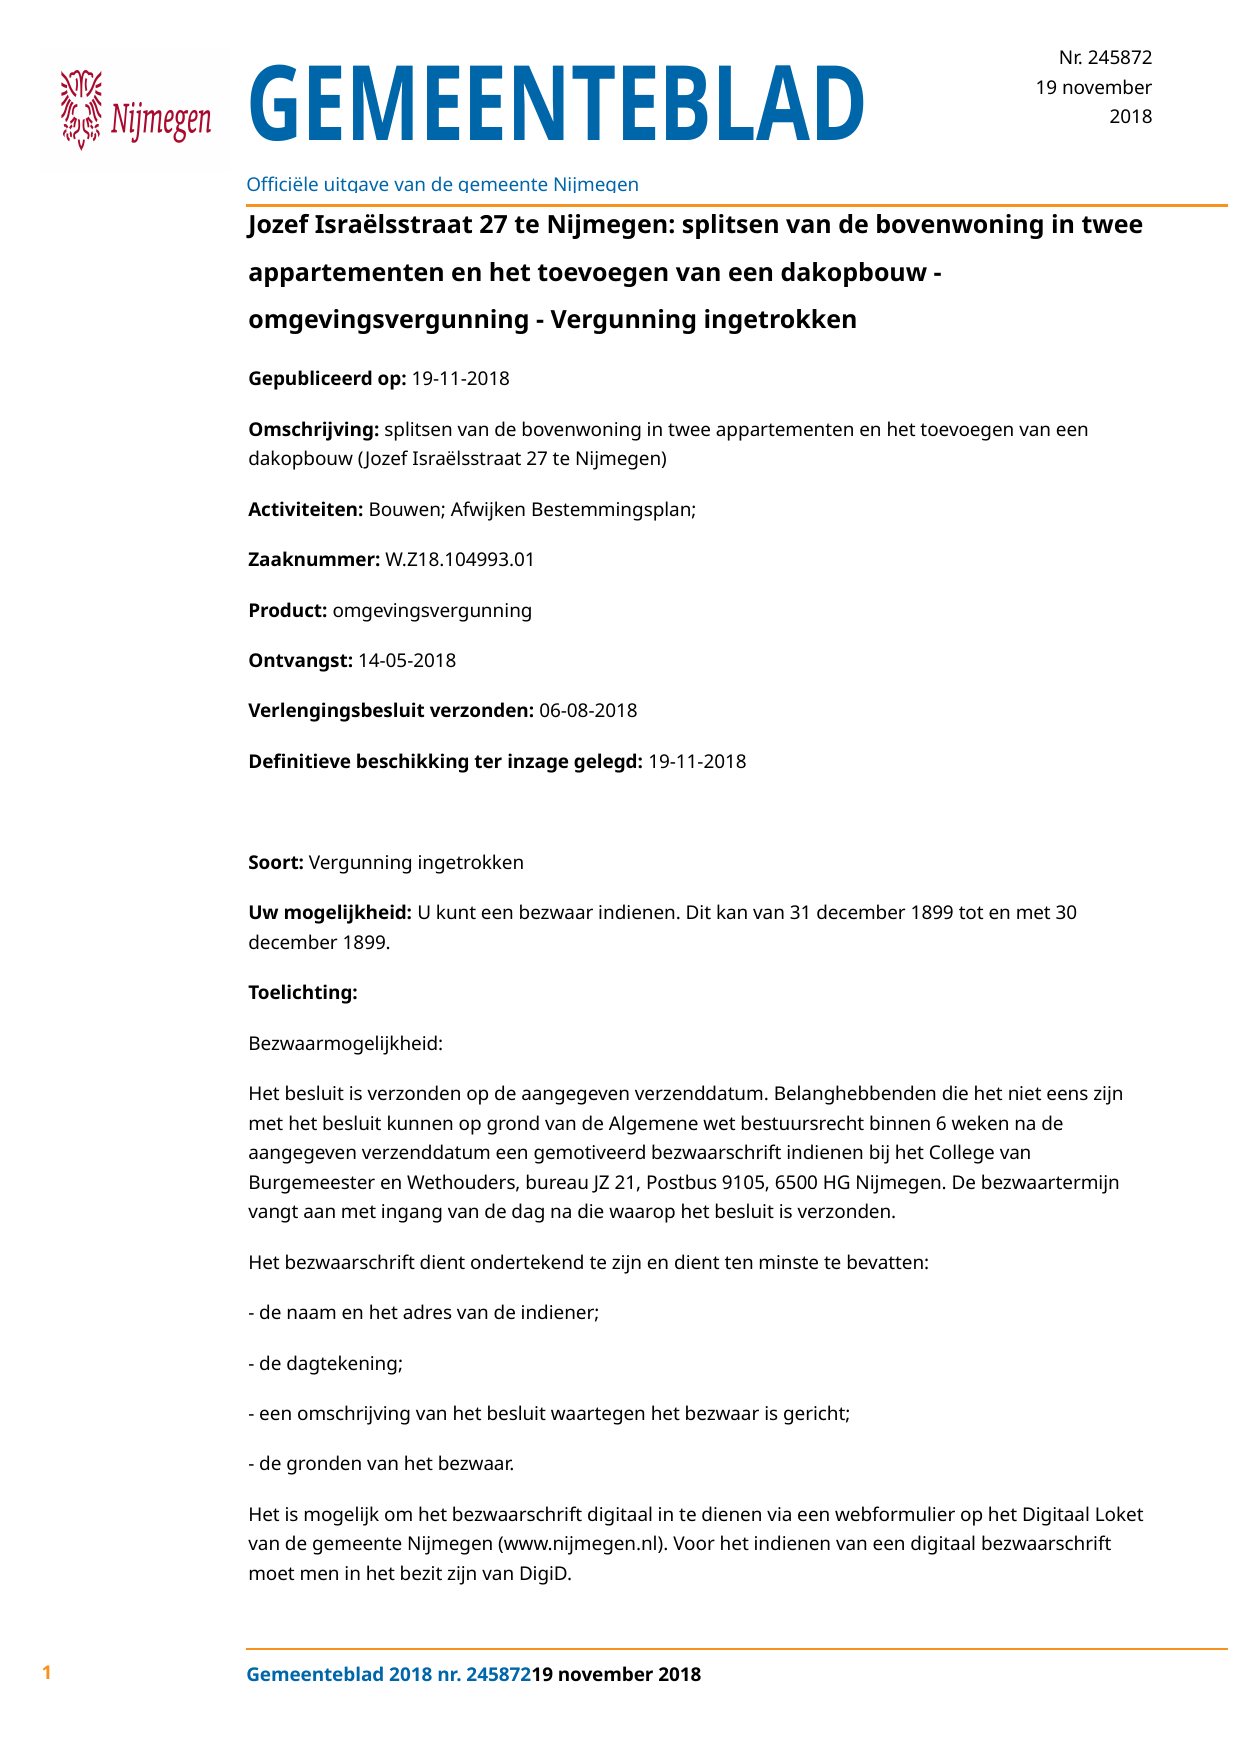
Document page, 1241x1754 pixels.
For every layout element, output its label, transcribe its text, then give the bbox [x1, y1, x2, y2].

text - een omschrijving van het besluit waartegen het bezwaar is gericht; [248, 1400, 1152, 1426]
text - de dagtekening; [248, 1350, 1152, 1375]
text Het bezwaarschrift dient ondertekend te zijn en dient ten minste te bevatten: [248, 1249, 1152, 1274]
text Het besluit is verzonden op de aangegeven verzenddatum. Belanghebbenden die het niet eens zijn met het besluit kunnen op grond van de Algemene wet bestuursrecht binnen 6 weken na de aangegeven verzenddatum een gemotiveerd bezwaarschrift indienen bij het College van Burgemeester en Wethouders, bureau JZ 21, Postbus 9105, 6500 HG Nijmegen. De bezwaartermijn vangt aan met ingang van de dag na die waarop het besluit is verzonden. [248, 1080, 1152, 1224]
text - de naam en het adres van de indiener; [248, 1299, 1152, 1325]
text Toelichting: [248, 979, 1152, 1005]
text Omschrijving: splitsen van de bovenwoning in twee appartementen en het toevoegen van een dakopbouw (Jozef Israëlsstraat 27 te Nijmegen) [248, 416, 1152, 471]
text Bezwaarmogelijkheid: [248, 1030, 1152, 1055]
text Zaaknummer: W.Z18.104993.01 [248, 546, 1152, 572]
text Ontvangst: 14-05-2018 [248, 647, 1152, 673]
text Definitieve beschikking ter inzage gelegd: 19-11-2018 [248, 748, 1152, 774]
text Uw mogelijkheid: U kunt een bezwaar indienen. Dit kan van 31 december 1899 tot en met 30 december 1899. [248, 899, 1152, 954]
picture [41, 47, 231, 172]
text - de gronden van het bezwaar. [248, 1451, 1152, 1476]
text Verlengingsbesluit verzonden: 06-08-2018 [248, 698, 1152, 723]
text Product: omgevingsvergunning [248, 597, 1152, 622]
text Jozef Israëlsstraat 27 te Nijmegen: splitsen van de bovenwoning in twee appartementen en het toevoegen van een dakopbouw - omgevingsvergunning - Vergunning ingetrokken [248, 207, 1152, 336]
text Activiteiten: Bouwen; Afwijken Bestemmingsplan; [248, 496, 1152, 522]
text Het is mogelijk om het bezwaarschrift digitaal in te dienen via een webformulier op het Digitaal Loket van de gemeente Nijmegen (www.nijmegen.nl). Voor het indienen van een digitaal bezwaarschrift moet men in het bezit zijn van DigiD. [248, 1501, 1152, 1586]
text Soort: Vergunning ingetrokken [248, 849, 1152, 874]
text Gepubliceerd op: 19-11-2018 [248, 366, 1152, 391]
